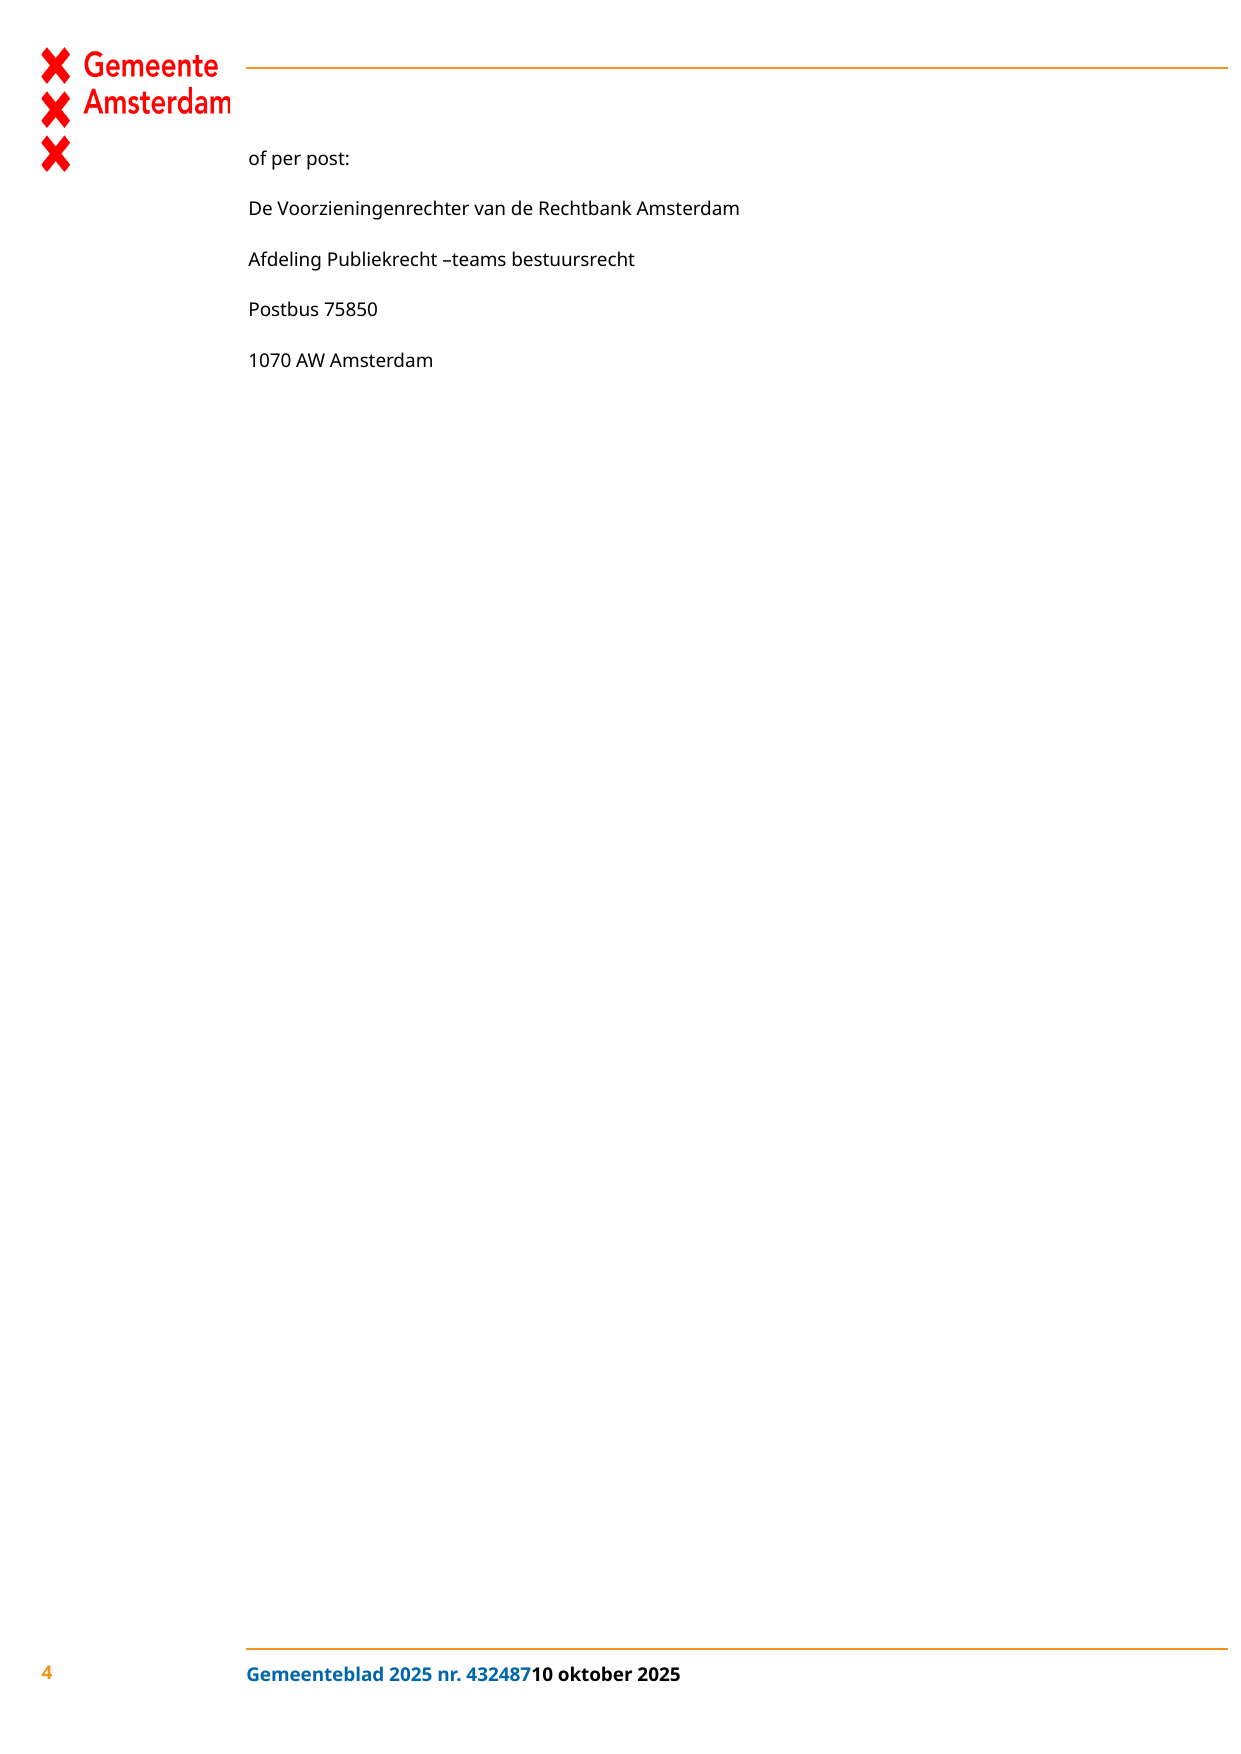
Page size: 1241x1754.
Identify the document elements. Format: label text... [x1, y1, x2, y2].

text of per post: [248, 145, 1152, 171]
text 1070 AW Amsterdam [248, 347, 1152, 373]
text Postbus 75850 [248, 296, 1152, 322]
text Afdeling Publiekrecht –teams bestuursrecht [248, 246, 1152, 272]
text De Voorzieningenrechter van de Rechtbank Amsterdam [248, 196, 1152, 221]
picture [41, 47, 231, 172]
